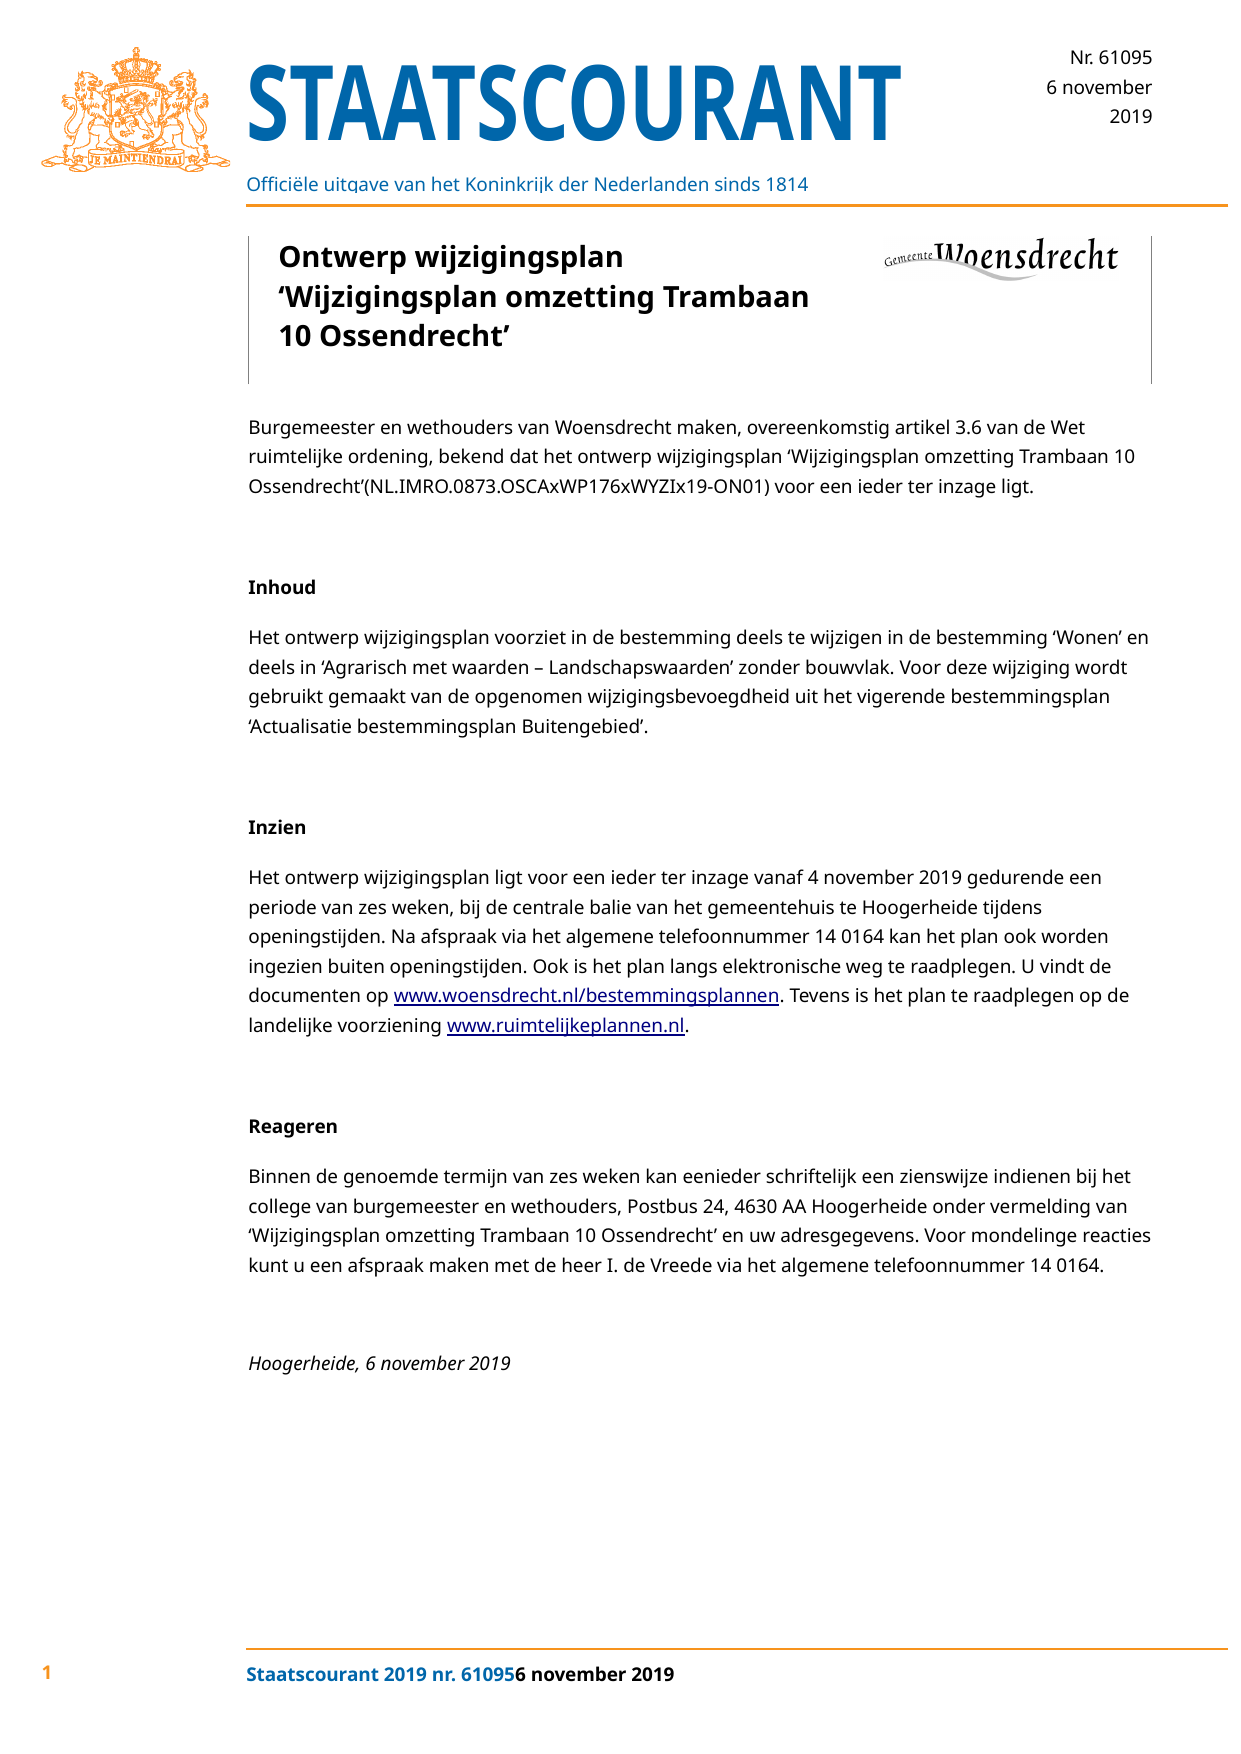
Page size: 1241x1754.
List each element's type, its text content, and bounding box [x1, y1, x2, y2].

text Inhoud [248, 574, 1152, 600]
picture [41, 47, 231, 172]
text Hoogerheide, 6 november 2019 [248, 1351, 1152, 1376]
table_header Ontwerp wijzigingsplan ‘Wijzigingsplan omzetting Trambaan 10 Ossendrecht’ [249, 236, 850, 384]
text Het ontwerp wijzigingsplan ligt voor een ieder ter inzage vanaf 4 november 2019 gedurende een periode van zes weken, bij de centrale balie van het gemeentehuis te Hoogerheide tijdens openingstijden. Na afspraak via het algemene telefoonnummer 14 0164 kan het plan ook worden ingezien buiten openingstijden. Ook is het plan langs elektronische weg te raadplegen. U vindt de documenten op www.woensdrecht.nl/bestemmingsplannen. Tevens is het plan te raadplegen op de landelijke voorziening www.ruimtelijkeplannen.nl. [248, 864, 1152, 1038]
text Burgemeester en wethouders van Woensdrecht maken, overeenkomstig artikel 3.6 van de Wet ruimtelijke ordening, bekend dat het ontwerp wijzigingsplan ‘Wijzigingsplan omzetting Trambaan 10 Ossendrecht’(NL.IMRO.0873.OSCAxWP176xWYZIx19-ON01) voor een ieder ter inzage ligt. [248, 414, 1152, 499]
text Reageren [248, 1113, 1152, 1139]
text Inzien [248, 814, 1152, 840]
picture [882, 236, 1119, 281]
text Binnen de genoemde termijn van zes weken kan eenieder schriftelijk een zienswijze indienen bij het college van burgemeester en wethouders, Postbus 24, 4630 AA Hoogerheide onder vermelding van ‘Wijzigingsplan omzetting Trambaan 10 Ossendrecht’ en uw adresgegevens. Voor mondelinge reacties kunt u een afspraak maken met de heer I. de Vreede via het algemene telefoonnummer 14 0164. [248, 1163, 1152, 1278]
table_header [850, 236, 1151, 384]
text Het ontwerp wijzigingsplan voorziet in de bestemming deels te wijzigen in de bestemming ‘Wonen’ en deels in ‘Agrarisch met waarden – Landschapswaarden’ zonder bouwvlak. Voor deze wijziging wordt gebruikt gemaakt van de opgenomen wijzigingsbevoegdheid uit het vigerende bestemmingsplan ‘Actualisatie bestemmingsplan Buitengebied’. [248, 624, 1152, 739]
